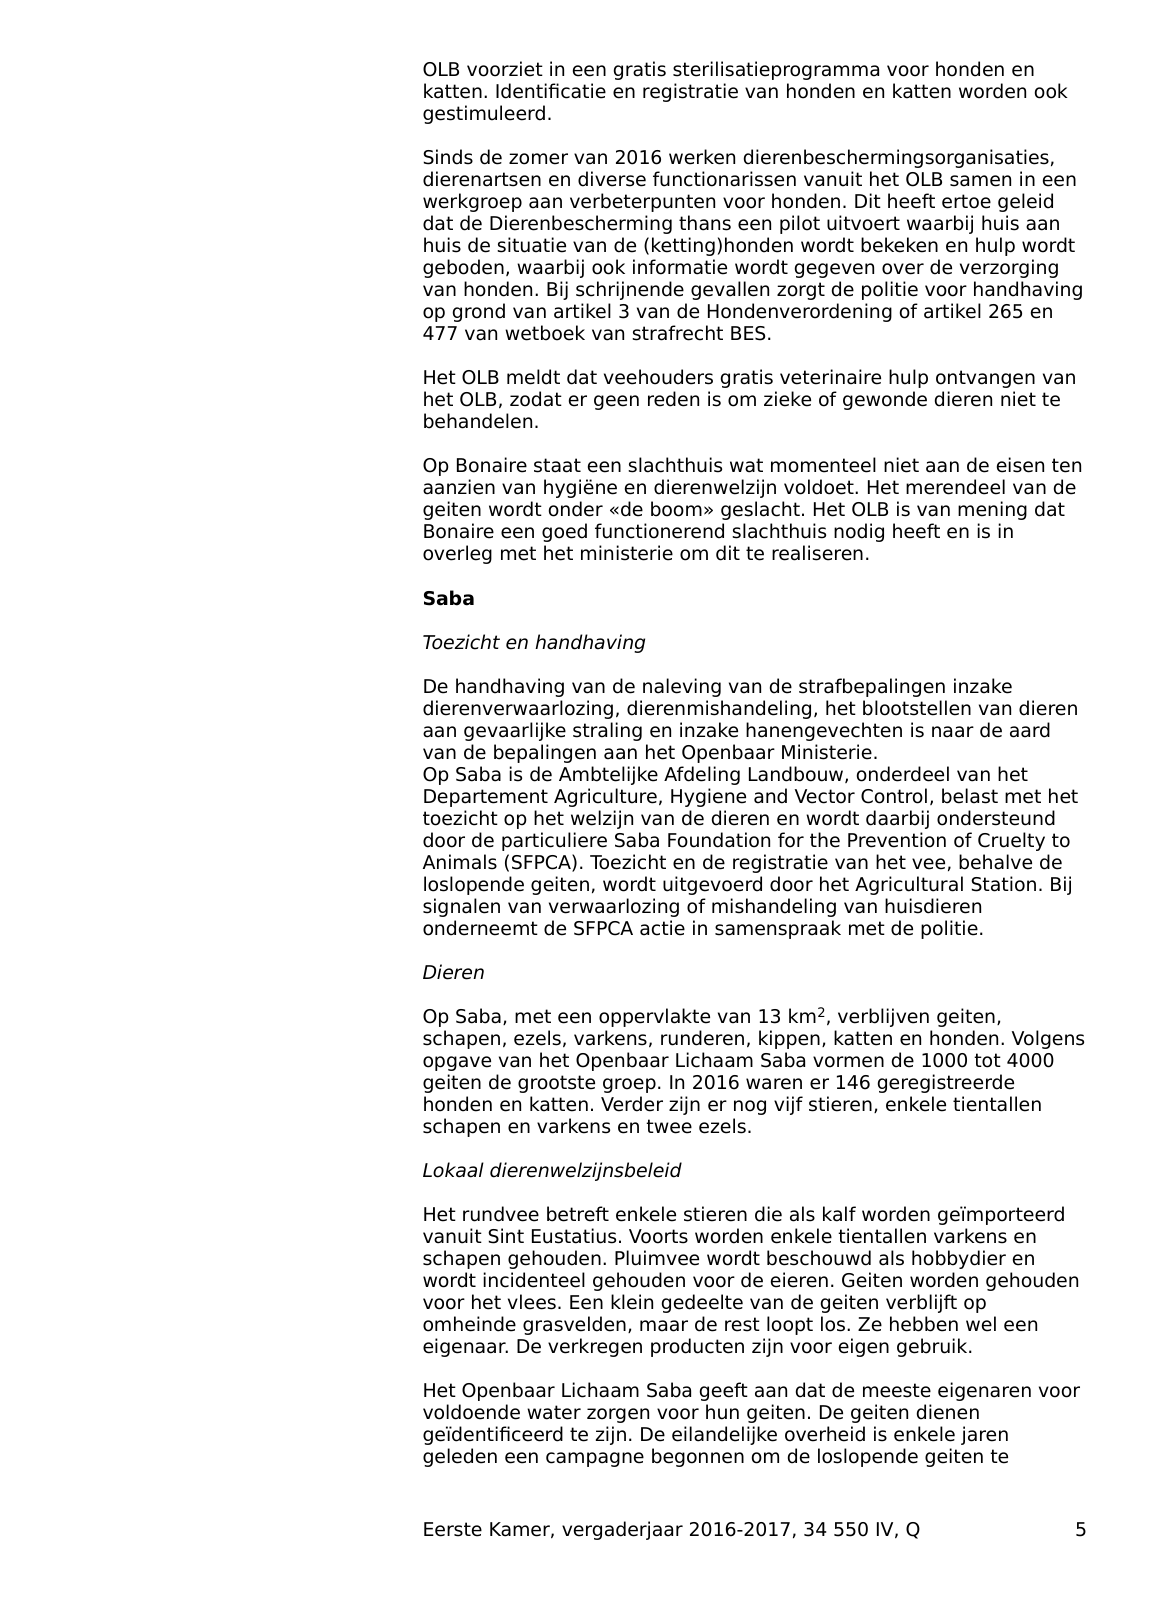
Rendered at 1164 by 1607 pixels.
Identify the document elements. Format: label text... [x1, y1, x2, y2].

text Het Openbaar Lichaam Saba geeft aan dat de meeste eigenaren voor voldoende water zorgen voor hun geiten. De geiten dienen geïdentificeerd te zijn. De eilandelijke overheid is enkele jaren geleden een campagne begonnen om de loslopende geiten te [422, 1380, 1087, 1468]
subtitle Dieren [422, 962, 1087, 984]
subtitle Toezicht en handhaving [422, 632, 1087, 653]
text OLB voorziet in een gratis sterilisatieprogramma voor honden en katten. Identificatie en registratie van honden en katten worden ook gestimuleerd. [422, 59, 1087, 125]
subtitle Saba [422, 587, 1087, 609]
text Het rundvee betreft enkele stieren die als kalf worden geïmporteerd vanuit Sint Eustatius. Voorts worden enkele tientallen varkens en schapen gehouden. Pluimvee wordt beschouwd als hobbydier en wordt incidenteel gehouden voor de eieren. Geiten worden gehouden voor het vlees. Een klein gedeelte van de geiten verblijft op omheinde grasvelden, maar de rest loopt los. Ze hebben wel een eigenaar. De verkregen producten zijn voor eigen gebruik. [422, 1204, 1087, 1358]
text Op Saba is de Ambtelijke Afdeling Landbouw, onderdeel van het Departement Agriculture, Hygiene and Vector Control, belast met het toezicht op het welzijn van de dieren en wordt daarbij ondersteund door de particuliere Saba Foundation for the Prevention of Cruelty to Animals (SFPCA). Toezicht en de registratie van het vee, behalve de loslopende geiten, wordt uitgevoerd door het Agricultural Station. Bij signalen van verwaarlozing of mishandeling van huisdieren onderneemt de SFPCA actie in samenspraak met de politie. [422, 764, 1087, 939]
text Op Saba, met een oppervlakte van 13 km2, verblijven geiten, schapen, ezels, varkens, runderen, kippen, katten en honden. Volgens opgave van het Openbaar Lichaam Saba vormen de 1000 tot 4000 geiten de grootste groep. In 2016 waren er 146 geregistreerde honden en katten. Verder zijn er nog vijf stieren, enkele tientallen schapen en varkens en twee ezels. [422, 1006, 1087, 1138]
text Op Bonaire staat een slachthuis wat momenteel niet aan de eisen ten aanzien van hygiëne en dierenwelzijn voldoet. Het merendeel van de geiten wordt onder «de boom» geslacht. Het OLB is van mening dat Bonaire een goed functionerend slachthuis nodig heeft en is in overleg met het ministerie om dit te realiseren. [422, 455, 1087, 565]
text De handhaving van de naleving van de strafbepalingen inzake dierenverwaarlozing, dierenmishandeling, het blootstellen van dieren aan gevaarlijke straling en inzake hanengevechten is naar de aard van de bepalingen aan het Openbaar Ministerie. [422, 676, 1087, 764]
subtitle Lokaal dierenwelzijnsbeleid [422, 1160, 1087, 1182]
text Sinds de zomer van 2016 werken dierenbeschermingsorganisaties, dierenartsen en diverse functionarissen vanuit het OLB samen in een werkgroep aan verbeterpunten voor honden. Dit heeft ertoe geleid dat de Dierenbescherming thans een pilot uitvoert waarbij huis aan huis de situatie van de (ketting)honden wordt bekeken en hulp wordt geboden, waarbij ook informatie wordt gegeven over de verzorging van honden. Bij schrijnende gevallen zorgt de politie voor handhaving op grond van artikel 3 van de Hondenverordening of artikel 265 en 477 van wetboek van strafrecht BES. [422, 147, 1087, 345]
text Het OLB meldt dat veehouders gratis veterinaire hulp ontvangen van het OLB, zodat er geen reden is om zieke of gewonde dieren niet te behandelen. [422, 367, 1087, 433]
